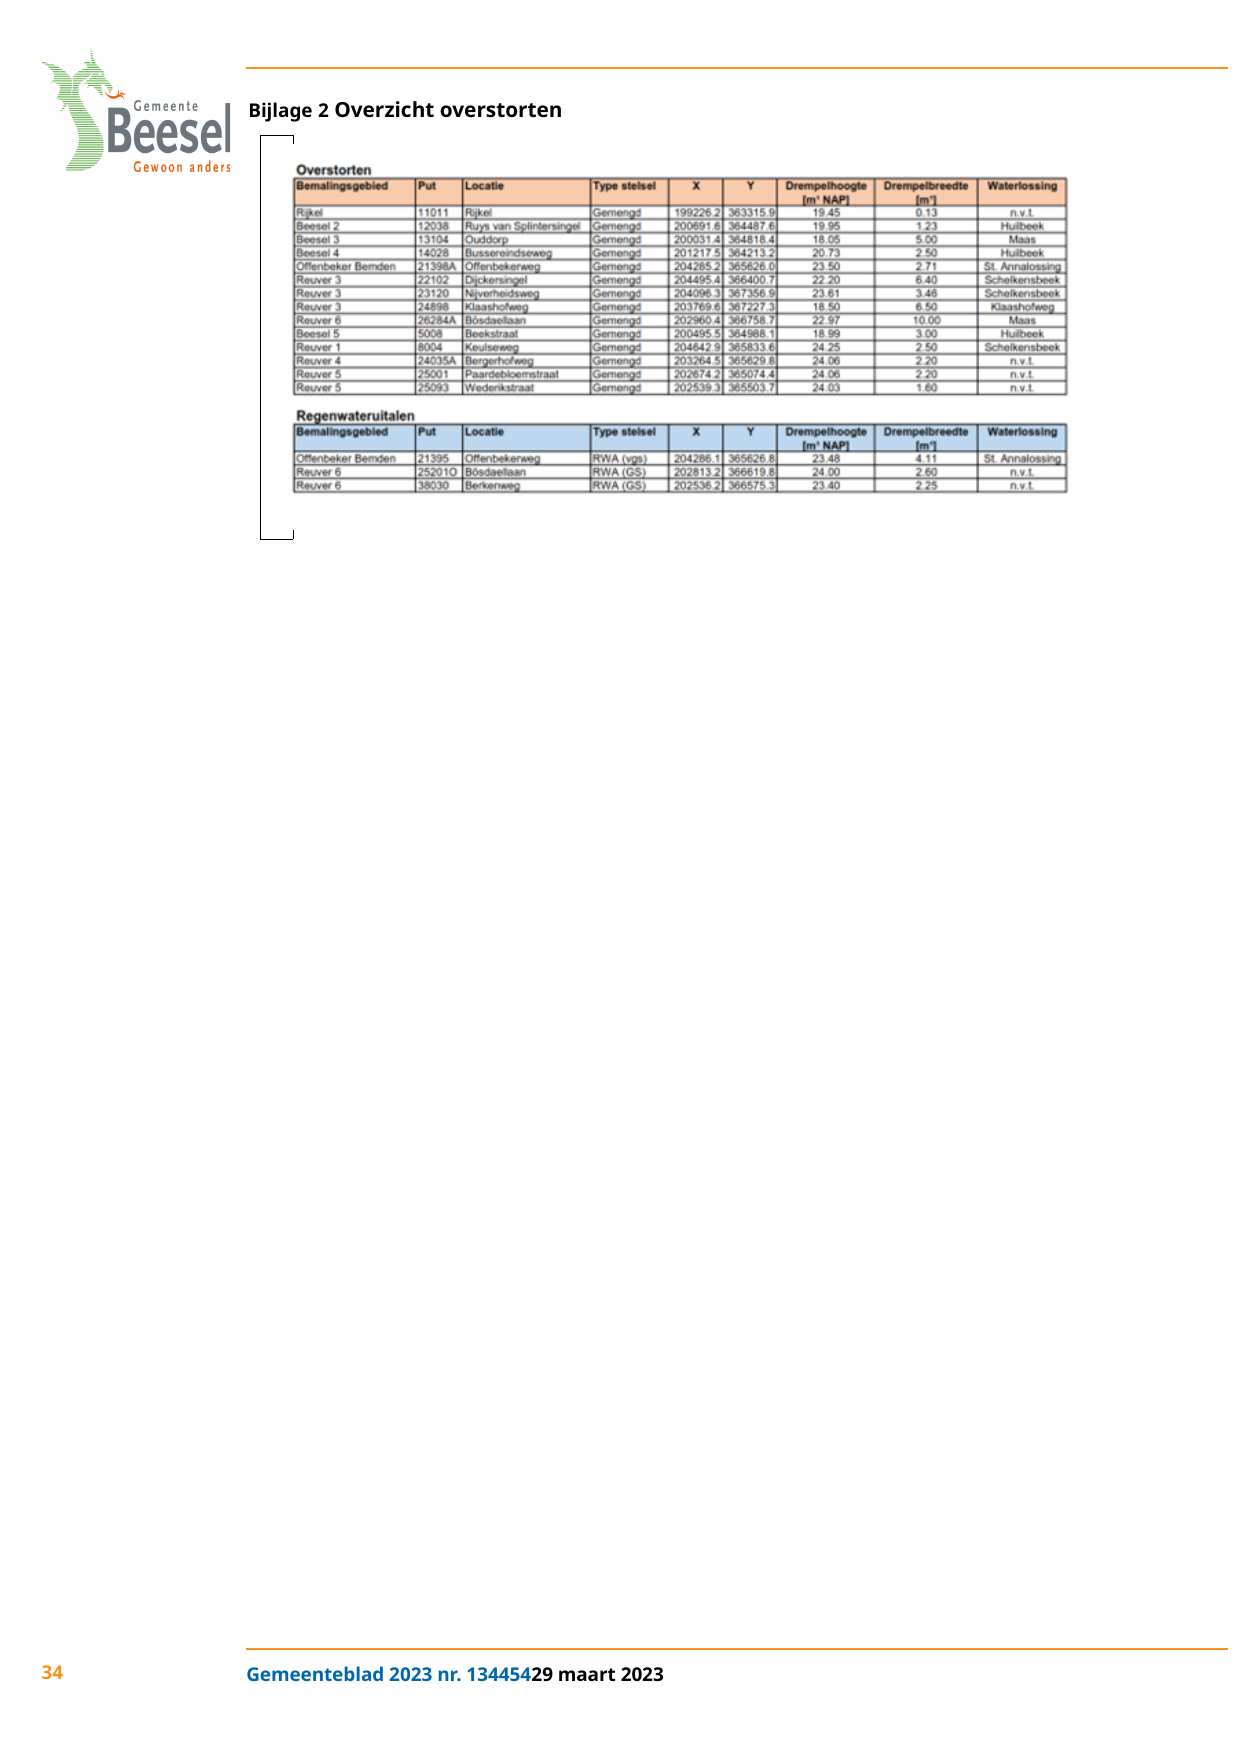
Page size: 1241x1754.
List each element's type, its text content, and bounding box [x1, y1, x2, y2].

picture [268, 144, 1096, 530]
picture [41, 47, 231, 172]
text Bijlage 2 Overzicht overstorten [248, 95, 1152, 123]
